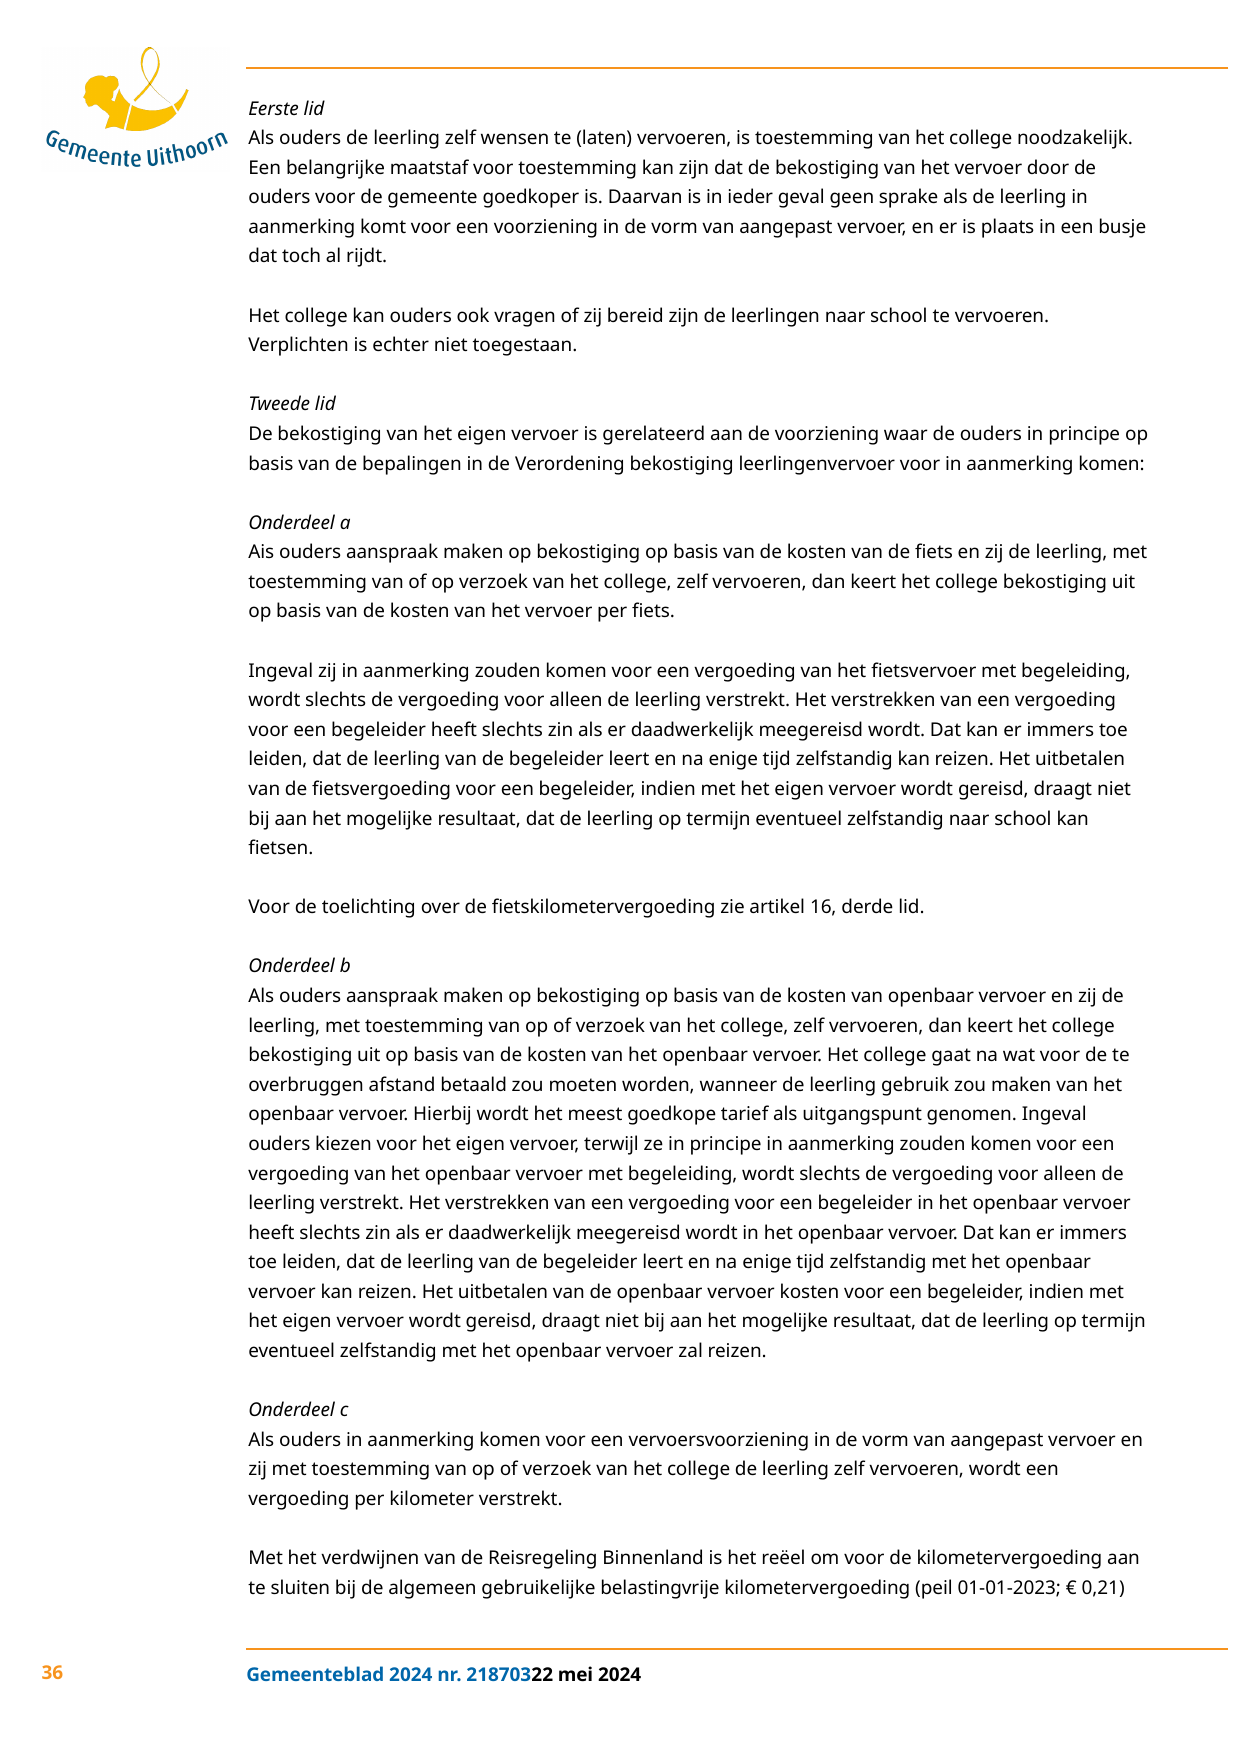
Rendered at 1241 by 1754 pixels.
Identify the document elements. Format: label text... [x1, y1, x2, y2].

text Eerste lid [248, 95, 1152, 121]
text Met het verdwijnen van de Reisregeling Binnenland is het reëel om voor de kilometervergoeding aan te sluiten bij de algemeen gebruikelijke belastingvrije kilometervergoeding (peil 01-01-2023; € 0,21) [248, 1544, 1152, 1600]
text Ais ouders aanspraak maken op bekostiging op basis van de kosten van de fiets en zij de leerling, met toestemming van of op verzoek van het college, zelf vervoeren, dan keert het college bekostiging uit op basis van de kosten van het vervoer per fiets. [248, 538, 1152, 623]
text Als ouders aanspraak maken op bekostiging op basis van de kosten van openbaar vervoer en zij de leerling, met toestemming van op of verzoek van het college, zelf vervoeren, dan keert het college bekostiging uit op basis van de kosten van het openbaar vervoer. Het college gaat na wat voor de te overbruggen afstand betaald zou moeten worden, wanneer de leerling gebruik zou maken van het openbaar vervoer. Hierbij wordt het meest goedkope tarief als uitgangspunt genomen. Ingeval ouders kiezen voor het eigen vervoer, terwijl ze in principe in aanmerking zouden komen voor een vergoeding van het openbaar vervoer met begeleiding, wordt slechts de vergoeding voor alleen de leerling verstrekt. Het verstrekken van een vergoeding voor een begeleider in het openbaar vervoer heeft slechts zin als er daadwerkelijk meegereisd wordt in het openbaar vervoer. Dat kan er immers toe leiden, dat de leerling van de begeleider leert en na enige tijd zelfstandig met het openbaar vervoer kan reizen. Het uitbetalen van de openbaar vervoer kosten voor een begeleider, indien met het eigen vervoer wordt gereisd, draagt niet bij aan het mogelijke resultaat, dat de leerling op termijn eventueel zelfstandig met het openbaar vervoer zal reizen. [248, 982, 1152, 1363]
text Voor de toelichting over de fietskilometervergoeding zie artikel 16, derde lid. [248, 893, 1152, 919]
picture [41, 47, 231, 172]
text Ingeval zij in aanmerking zouden komen voor een vergoeding van het fietsvervoer met begeleiding, wordt slechts de vergoeding voor alleen de leerling verstrekt. Het verstrekken van een vergoeding voor een begeleider heeft slechts zin als er daadwerkelijk meegereisd wordt. Dat kan er immers toe leiden, dat de leerling van de begeleider leert en na enige tijd zelfstandig kan reizen. Het uitbetalen van de fietsvergoeding voor een begeleider, indien met het eigen vervoer wordt gereisd, draagt niet bij aan het mogelijke resultaat, dat de leerling op termijn eventueel zelfstandig naar school kan fietsen. [248, 657, 1152, 860]
text Als ouders in aanmerking komen voor een vervoersvoorziening in de vorm van aangepast vervoer en zij met toestemming van op of verzoek van het college de leerling zelf vervoeren, wordt een vergoeding per kilometer verstrekt. [248, 1426, 1152, 1511]
text Het college kan ouders ook vragen of zij bereid zijn de leerlingen naar school te vervoeren. Verplichten is echter niet toegestaan. [248, 302, 1152, 357]
text Onderdeel a [248, 509, 1152, 535]
text Onderdeel c [248, 1396, 1152, 1422]
text Onderdeel b [248, 953, 1152, 978]
text Als ouders de leerling zelf wensen te (laten) vervoeren, is toestemming van het college noodzakelijk. Een belangrijke maatstaf voor toestemming kan zijn dat de bekostiging van het vervoer door de ouders voor de gemeente goedkoper is. Daarvan is in ieder geval geen sprake als de leerling in aanmerking komt voor een voorziening in de vorm van aangepast vervoer, en er is plaats in een busje dat toch al rijdt. [248, 124, 1152, 268]
text Tweede lid [248, 391, 1152, 416]
text De bekostiging van het eigen vervoer is gerelateerd aan de voorziening waar de ouders in principe op basis van de bepalingen in de Verordening bekostiging leerlingenvervoer voor in aanmerking komen: [248, 420, 1152, 476]
